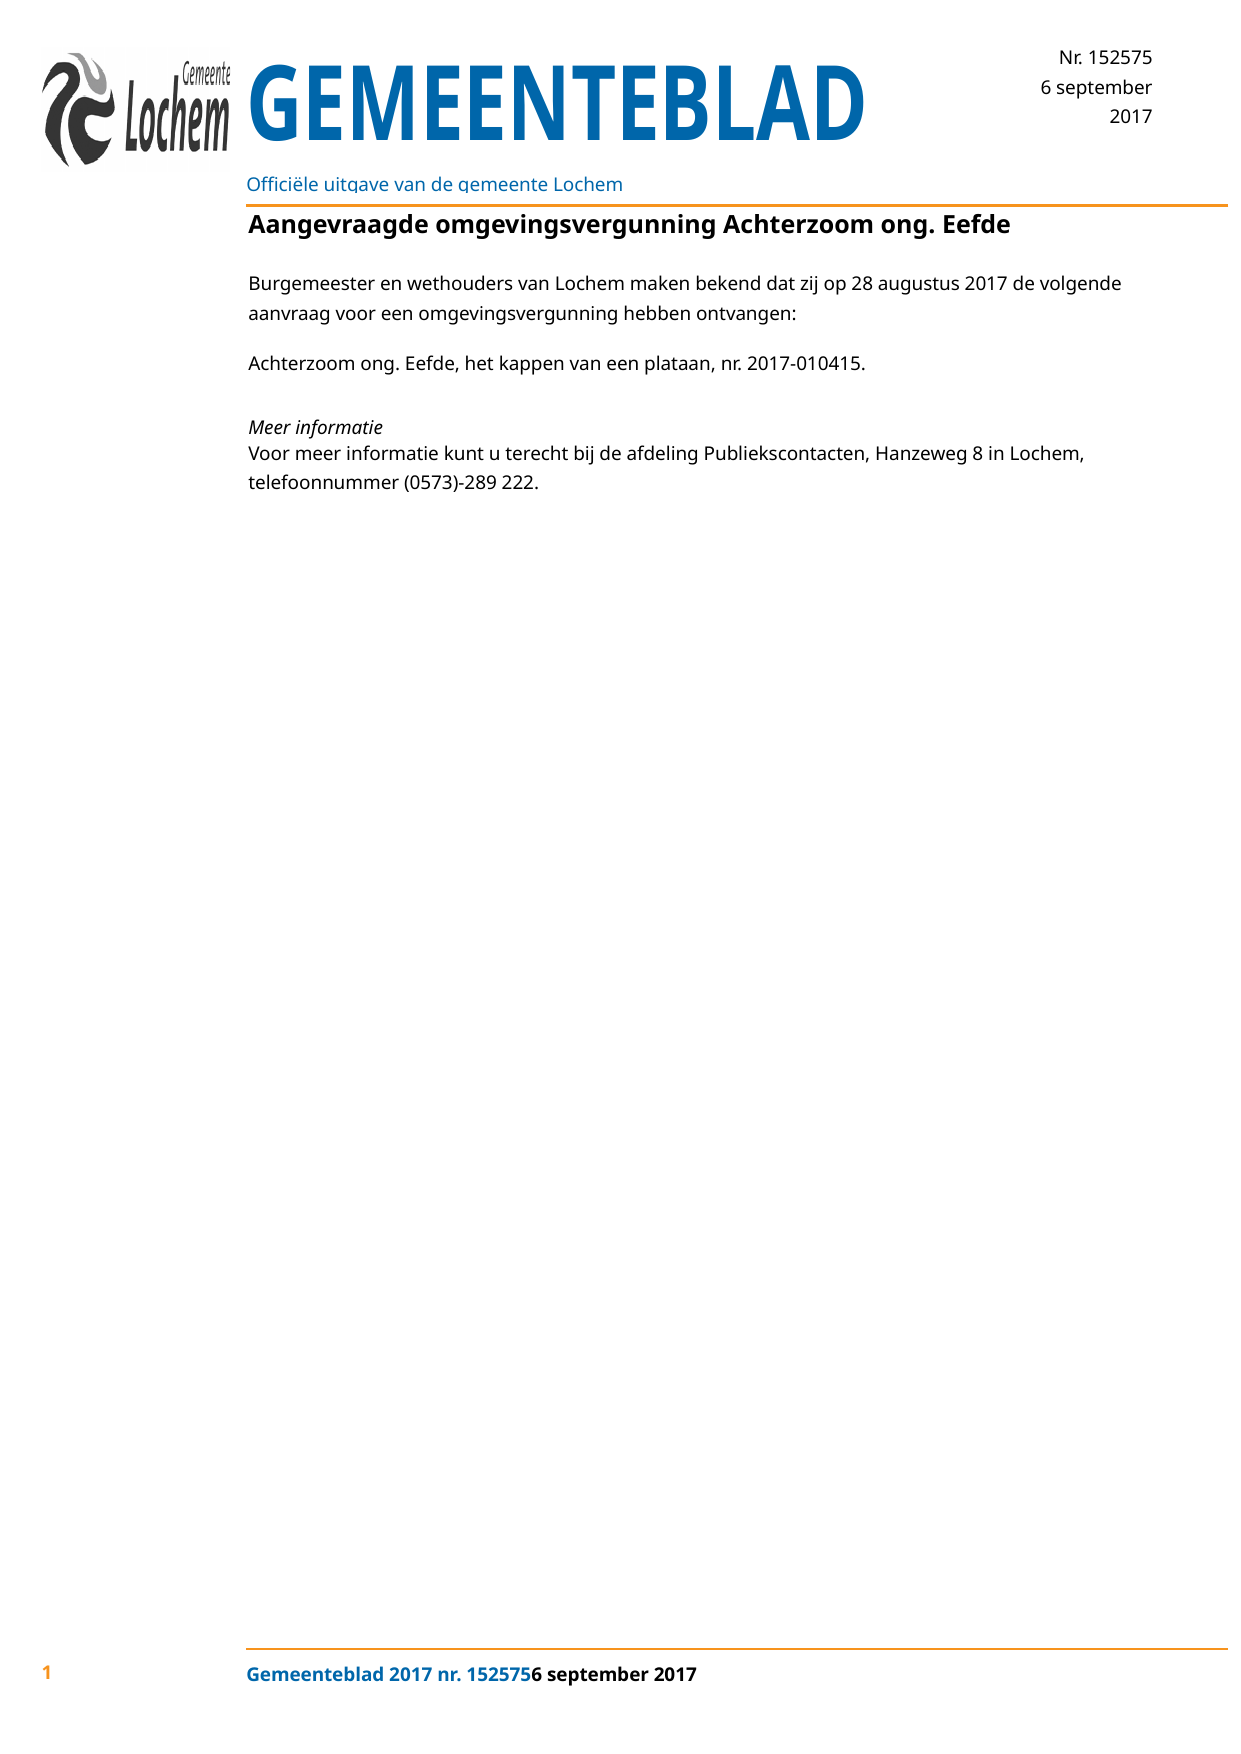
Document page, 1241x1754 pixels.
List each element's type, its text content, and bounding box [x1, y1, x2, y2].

text Achterzoom ong. Eefde, het kappen van een plataan, nr. 2017-010415. [248, 350, 1152, 376]
text Meer informatie [248, 414, 1152, 440]
text Aangevraagde omgevingsvergunning Achterzoom ong. Eefde [248, 207, 1152, 241]
picture [41, 47, 231, 172]
text Voor meer informatie kunt u terecht bij de afdeling Publiekscontacten, Hanzeweg 8 in Lochem, telefoonnummer (0573)-289 222. [248, 440, 1152, 495]
text Burgemeester en wethouders van Lochem maken bekend dat zij op 28 augustus 2017 de volgende aanvraag voor een omgevingsvergunning hebben ontvangen: [248, 270, 1152, 326]
